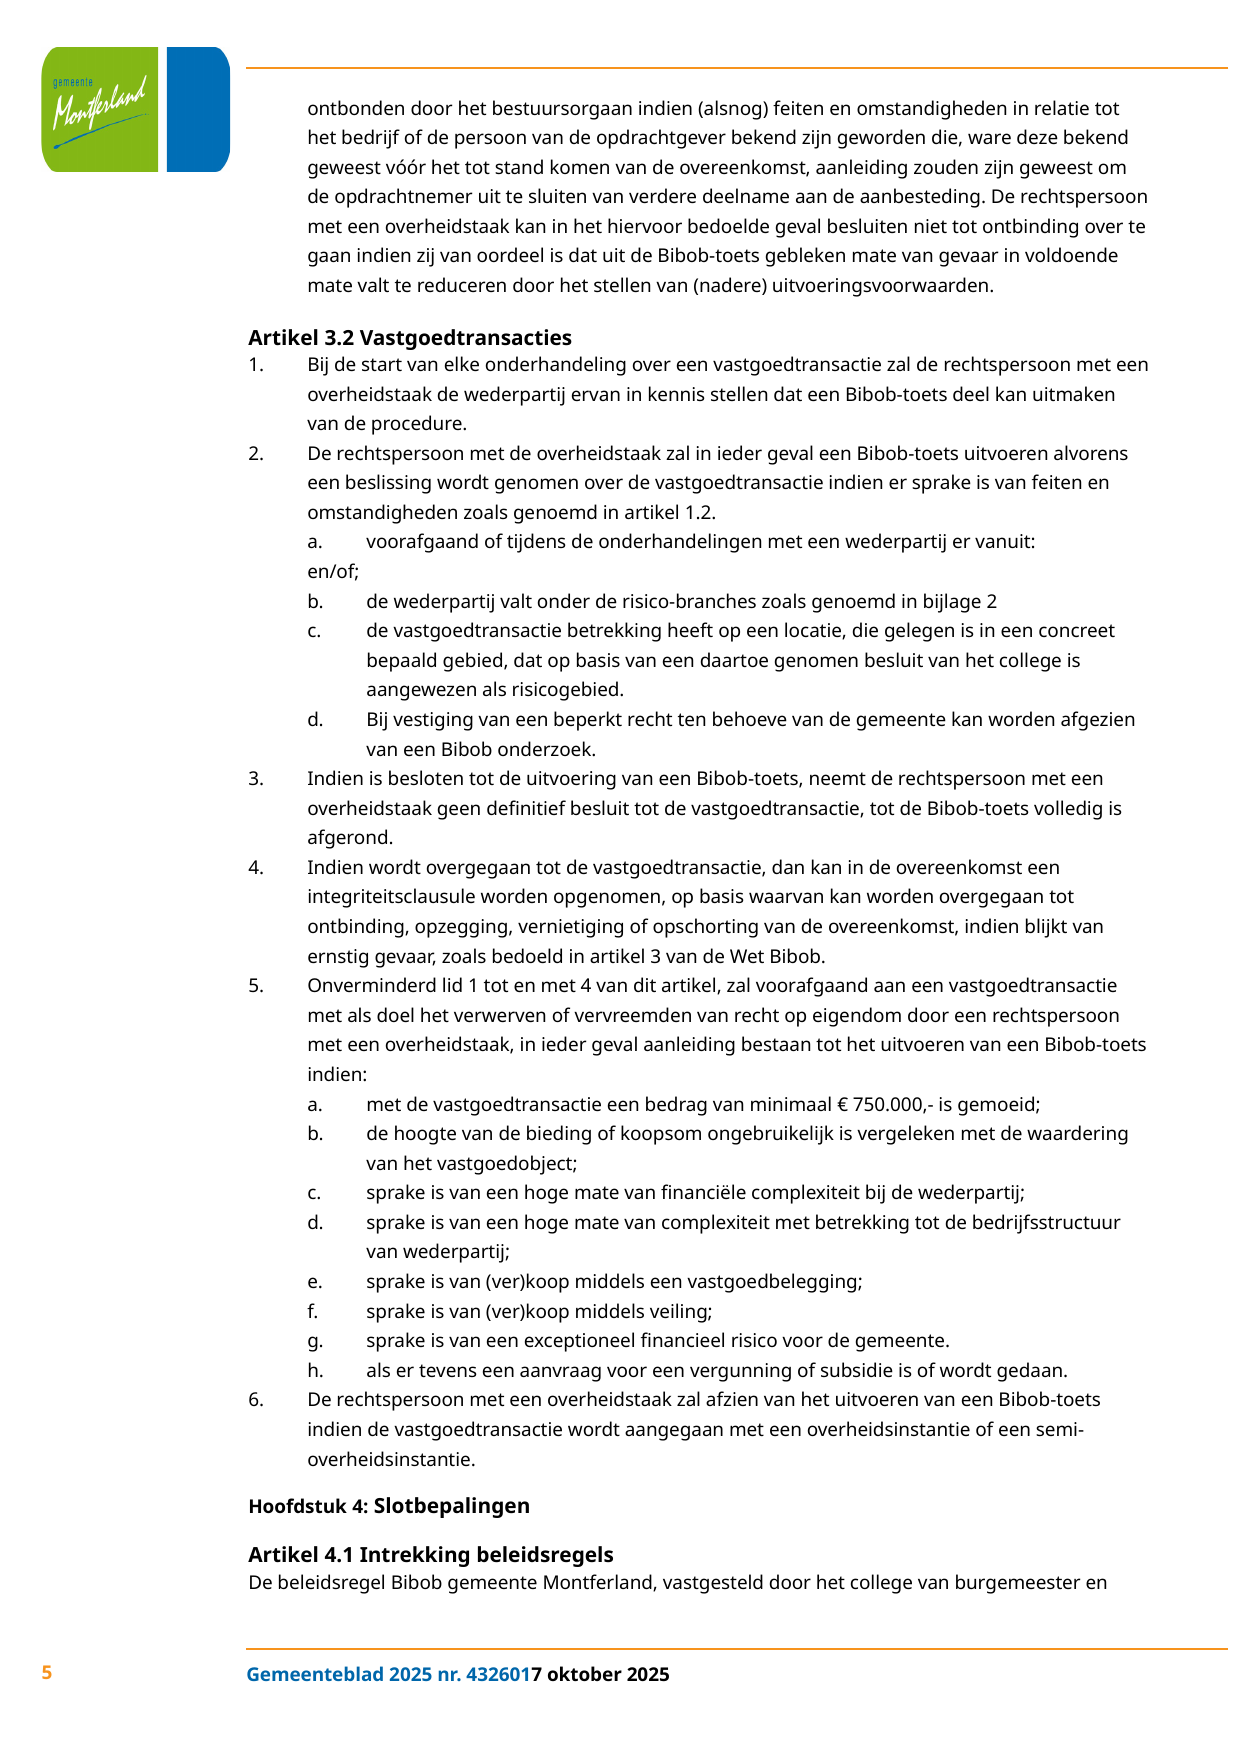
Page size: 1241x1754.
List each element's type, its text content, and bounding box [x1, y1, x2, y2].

list sprake is van een exceptioneel financieel risico voor de gemeente. [307, 1327, 1152, 1353]
list de vastgoedtransactie betrekking heeft op een locatie, die gelegen is in een concreet bepaald gebied, dat op basis van een daartoe genomen besluit van het college is aangewezen als risicogebied. [307, 617, 1152, 702]
list met de vastgoedtransactie een bedrag van minimaal € 750.000,- is gemoeid; [307, 1091, 1152, 1116]
list Onverminderd lid 1 tot en met 4 van dit artikel, zal voorafgaand aan een vastgoedtransactie met als doel het verwerven of vervreemden van recht op eigendom door een rechtspersoon met een overheidstaak, in ieder geval aanleiding bestaan tot het uitvoeren van een Bibob-toets indien: [248, 972, 1152, 1087]
list sprake is van (ver)koop middels een vastgoedbelegging; [307, 1268, 1152, 1294]
list de wederpartij valt onder de risico-branches zoals genoemd in bijlage 2 [307, 588, 1152, 613]
list De rechtspersoon met de overheidstaak zal in ieder geval een Bibob-toets uitvoeren alvorens een beslissing wordt genomen over de vastgoedtransactie indien er sprake is van feiten en omstandigheden zoals genoemd in artikel 1.2. [248, 440, 1152, 525]
text Artikel 3.2 Vastgoedtransacties [248, 323, 1152, 351]
list De rechtspersoon met een overheidstaak zal afzien van het uitvoeren van een Bibob-toets indien de vastgoedtransactie wordt aangegaan met een overheidsinstantie of een semi-overheidsinstantie. [248, 1387, 1152, 1471]
picture [41, 47, 231, 172]
list de hoogte van de bieding of koopsom ongebruikelijk is vergeleken met de waardering van het vastgoedobject; [307, 1120, 1152, 1176]
list sprake is van (ver)koop middels veiling; [307, 1298, 1152, 1323]
list Indien wordt overgegaan tot de vastgoedtransactie, dan kan in de overeenkomst een integriteitsclausule worden opgenomen, op basis waarvan kan worden overgegaan tot ontbinding, opzegging, vernietiging of opschorting van de overeenkomst, indien blijkt van ernstig gevaar, zoals bedoeld in artikel 3 van de Wet Bibob. [248, 854, 1152, 968]
list als er tevens een aanvraag voor een vergunning of subsidie is of wordt gedaan. [307, 1357, 1152, 1383]
text Artikel 4.1 Intrekking beleidsregels [248, 1541, 1152, 1569]
list en/of; [248, 558, 1152, 584]
list Indien is besloten tot de uitvoering van een Bibob-toets, neemt de rechtspersoon met een overheidstaak geen definitief besluit tot de vastgoedtransactie, tot de Bibob-toets volledig is afgerond. [248, 765, 1152, 850]
text De beleidsregel Bibob gemeente Montferland, vastgesteld door het college van burgemeester en [248, 1569, 1152, 1595]
list voorafgaand of tijdens de onderhandelingen met een wederpartij er vanuit: [307, 529, 1152, 554]
text Hoofdstuk 4: Slotbepalingen [248, 1491, 1152, 1520]
list Bij de start van elke onderhandeling over een vastgoedtransactie zal de rechtspersoon met een overheidstaak de wederpartij ervan in kennis stellen dat een Bibob-toets deel kan uitmaken van de procedure. [248, 351, 1152, 436]
list sprake is van een hoge mate van complexiteit met betrekking tot de bedrijfsstructuur van wederpartij; [307, 1209, 1152, 1264]
list sprake is van een hoge mate van financiële complexiteit bij de wederpartij; [307, 1179, 1152, 1205]
list ontbonden door het bestuursorgaan indien (alsnog) feiten en omstandigheden in relatie tot het bedrijf of de persoon van de opdrachtgever bekend zijn geworden die, ware deze bekend geweest vóór het tot stand komen van de overeenkomst, aanleiding zouden zijn geweest om de opdrachtnemer uit te sluiten van verdere deelname aan de aanbesteding. De rechtspersoon met een overheidstaak kan in het hiervoor bedoelde geval besluiten niet tot ontbinding over te gaan indien zij van oordeel is dat uit de Bibob-toets gebleken mate van gevaar in voldoende mate valt te reduceren door het stellen van (nadere) uitvoeringsvoorwaarden. [248, 95, 1152, 298]
list Bij vestiging van een beperkt recht ten behoeve van de gemeente kan worden afgezien van een Bibob onderzoek. [307, 706, 1152, 761]
